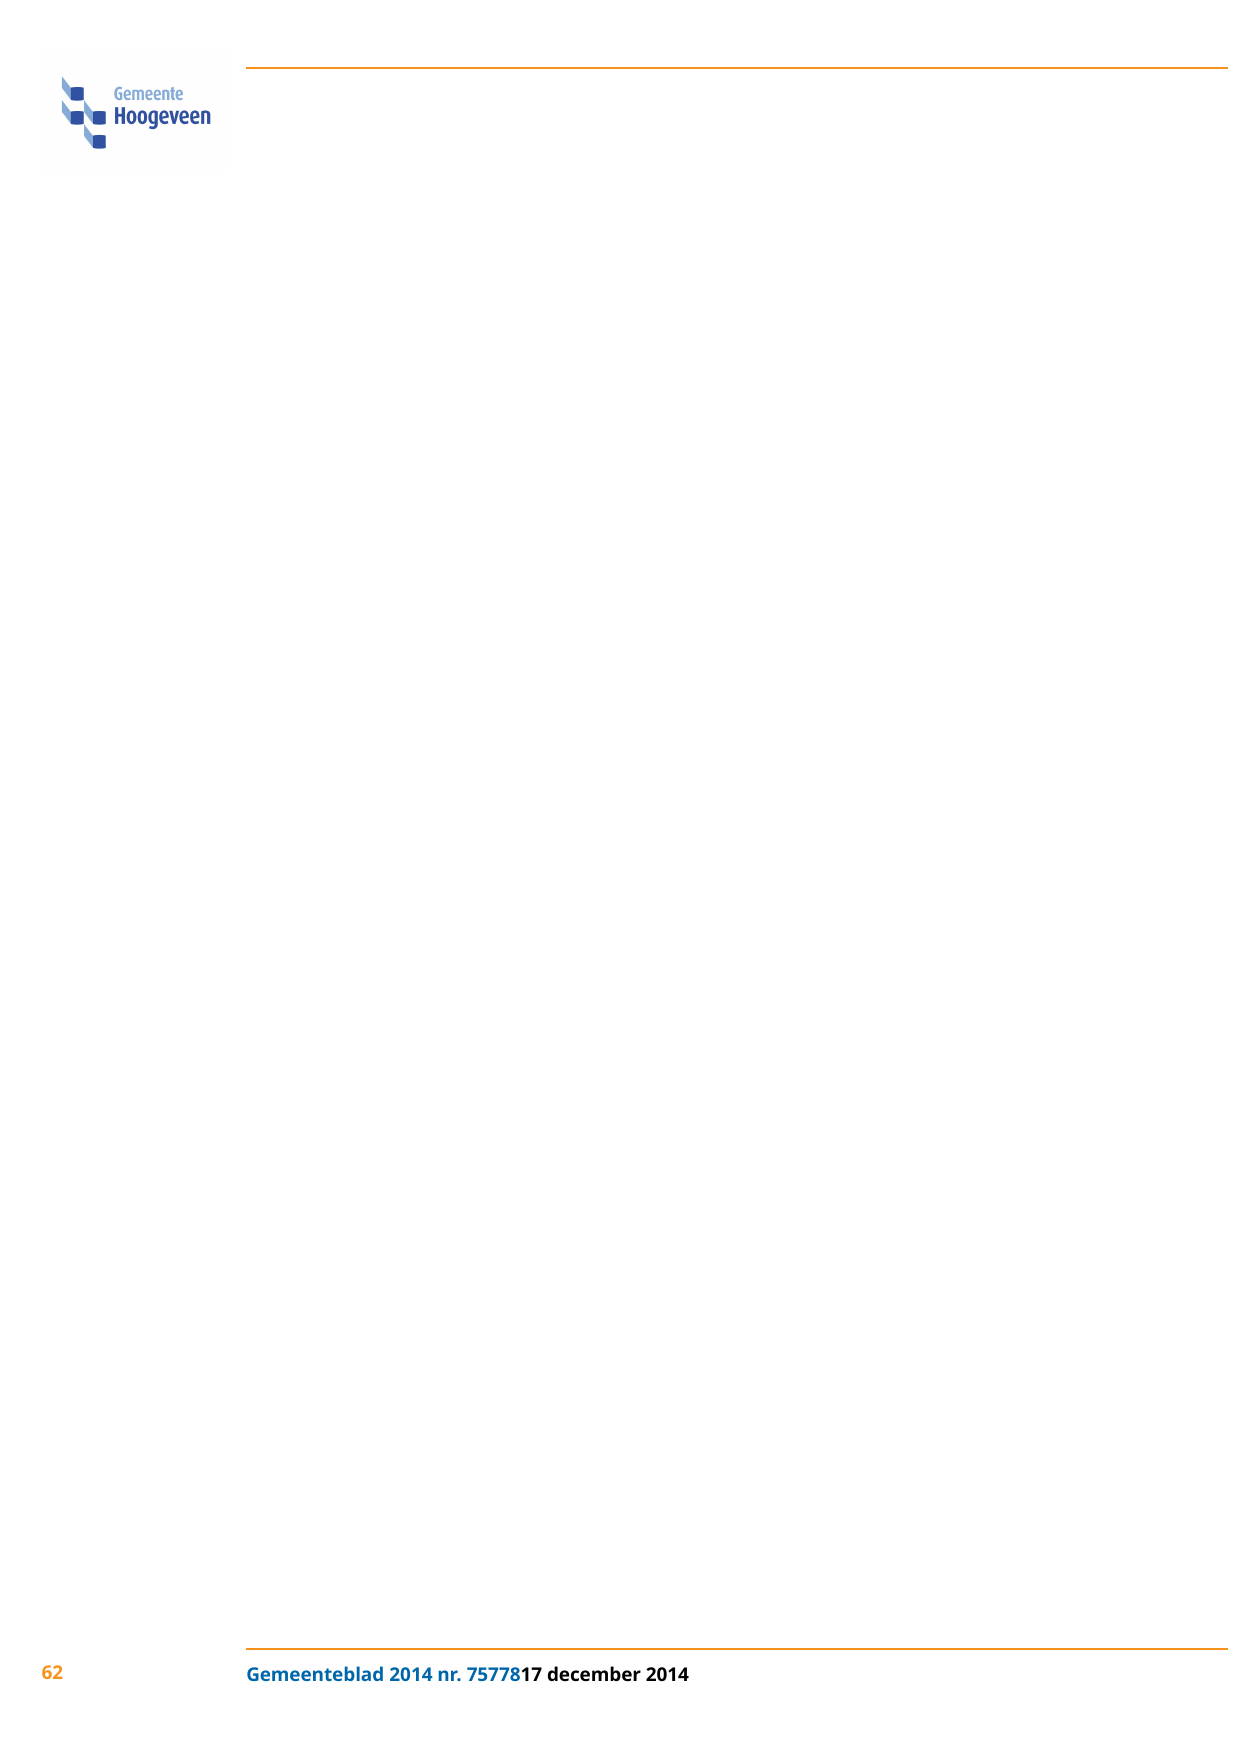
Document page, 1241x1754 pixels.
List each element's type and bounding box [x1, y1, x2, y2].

picture [41, 47, 231, 172]
